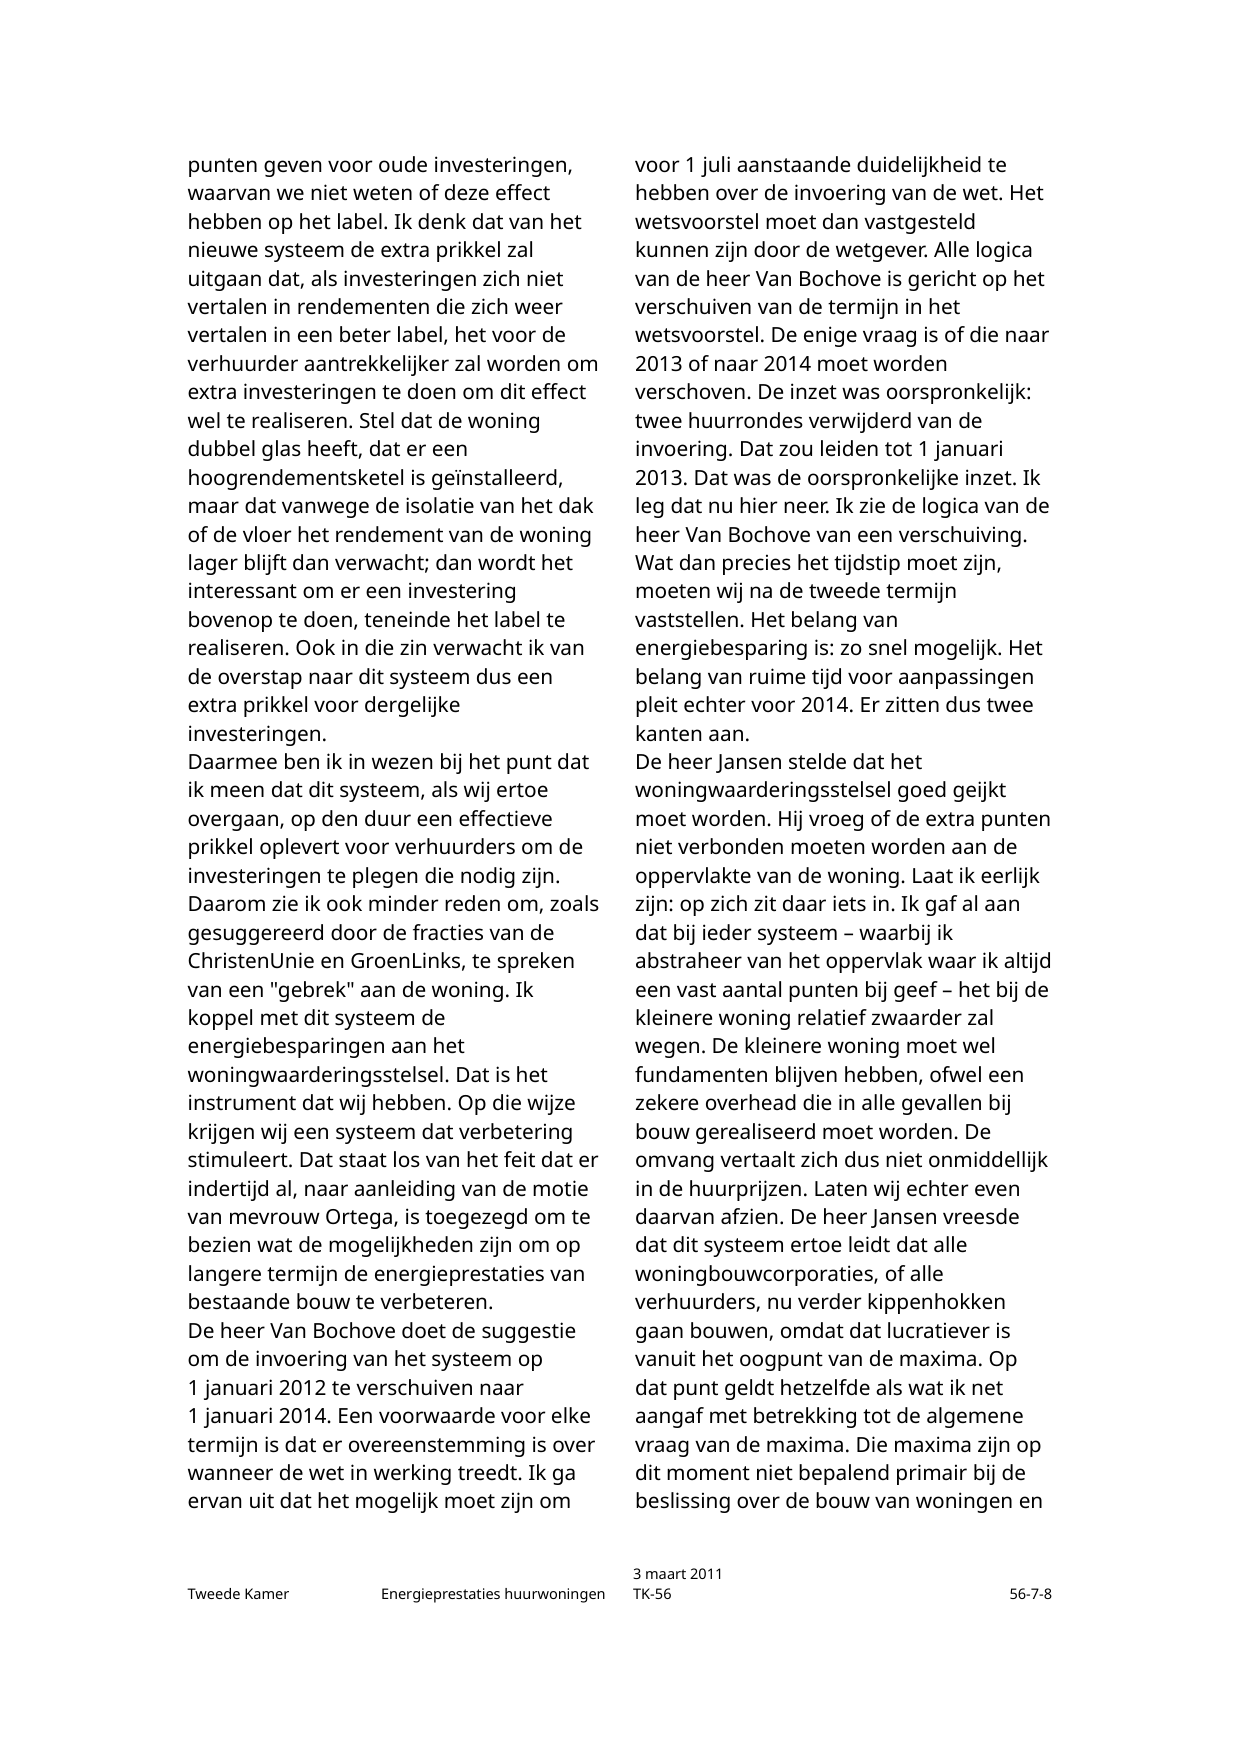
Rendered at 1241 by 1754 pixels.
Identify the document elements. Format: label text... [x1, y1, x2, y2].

text De heer Jansen stelde dat het woningwaarderingsstelsel goed geijkt moet worden. Hij vroeg of de extra punten niet verbonden moeten worden aan de oppervlakte van de woning. Laat ik eerlijk zijn: op zich zit daar iets in. Ik gaf al aan dat bij ieder systeem – waarbij ik abstraheer van het oppervlak waar ik altijd een vast aantal punten bij geef – het bij de kleinere woning relatief zwaarder zal wegen. De kleinere woning moet wel fundamenten blijven hebben, ofwel een zekere overhead die in alle gevallen bij bouw gerealiseerd moet worden. De omvang vertaalt zich dus niet onmiddellijk in de huurprijzen. Laten wij echter even daarvan afzien. De heer Jansen vreesde dat dit systeem ertoe leidt dat alle woningbouwcorporaties, of alle verhuurders, nu verder kippenhokken gaan bouwen, omdat dat lucratiever is vanuit het oogpunt van de maxima. Op dat punt geldt hetzelfde als wat ik net aangaf met betrekking tot de algemene vraag van de maxima. Die maxima zijn op dit moment niet bepalend primair bij de beslissing over de bouw van woningen en [635, 747, 1053, 1515]
text punten geven voor oude investeringen, waarvan we niet weten of deze effect hebben op het label. Ik denk dat van het nieuwe systeem de extra prikkel zal uitgaan dat, als investeringen zich niet vertalen in rendementen die zich weer vertalen in een beter label, het voor de verhuurder aantrekkelijker zal worden om extra investeringen te doen om dit effect wel te realiseren. Stel dat de woning dubbel glas heeft, dat er een hoogrendementsketel is geïnstalleerd, maar dat vanwege de isolatie van het dak of de vloer het rendement van de woning lager blijft dan verwacht; dan wordt het interessant om er een investering bovenop te doen, teneinde het label te realiseren. Ook in die zin verwacht ik van de overstap naar dit systeem dus een extra prikkel voor dergelijke investeringen. [187, 150, 605, 747]
text De heer Van Bochove doet de suggestie om de invoering van het systeem op 1 januari 2012 te verschuiven naar 1 januari 2014. Een voorwaarde voor elke termijn is dat er overeenstemming is over wanneer de wet in werking treedt. Ik ga ervan uit dat het mogelijk moet zijn om [187, 1316, 605, 1515]
text voor 1 juli aanstaande duidelijkheid te hebben over de invoering van de wet. Het wetsvoorstel moet dan vastgesteld kunnen zijn door de wetgever. Alle logica van de heer Van Bochove is gericht op het verschuiven van de termijn in het wetsvoorstel. De enige vraag is of die naar 2013 of naar 2014 moet worden verschoven. De inzet was oorspronkelijk: twee huurrondes verwijderd van de invoering. Dat zou leiden tot 1 januari 2013. Dat was de oorspronkelijke inzet. Ik leg dat nu hier neer. Ik zie de logica van de heer Van Bochove van een verschuiving. Wat dan precies het tijdstip moet zijn, moeten wij na de tweede termijn vaststellen. Het belang van energiebesparing is: zo snel mogelijk. Het belang van ruime tijd voor aanpassingen pleit echter voor 2014. Er zitten dus twee kanten aan. [635, 150, 1053, 747]
text Daarmee ben ik in wezen bij het punt dat ik meen dat dit systeem, als wij ertoe overgaan, op den duur een effectieve prikkel oplevert voor verhuurders om de investeringen te plegen die nodig zijn. Daarom zie ik ook minder reden om, zoals gesuggereerd door de fracties van de ChristenUnie en GroenLinks, te spreken van een "gebrek" aan de woning. Ik koppel met dit systeem de energiebesparingen aan het woningwaarderingsstelsel. Dat is het instrument dat wij hebben. Op die wijze krijgen wij een systeem dat verbetering stimuleert. Dat staat los van het feit dat er indertijd al, naar aanleiding van de motie van mevrouw Ortega, is toegezegd om te bezien wat de mogelijkheden zijn om op langere termijn de energieprestaties van bestaande bouw te verbeteren. [187, 747, 605, 1316]
